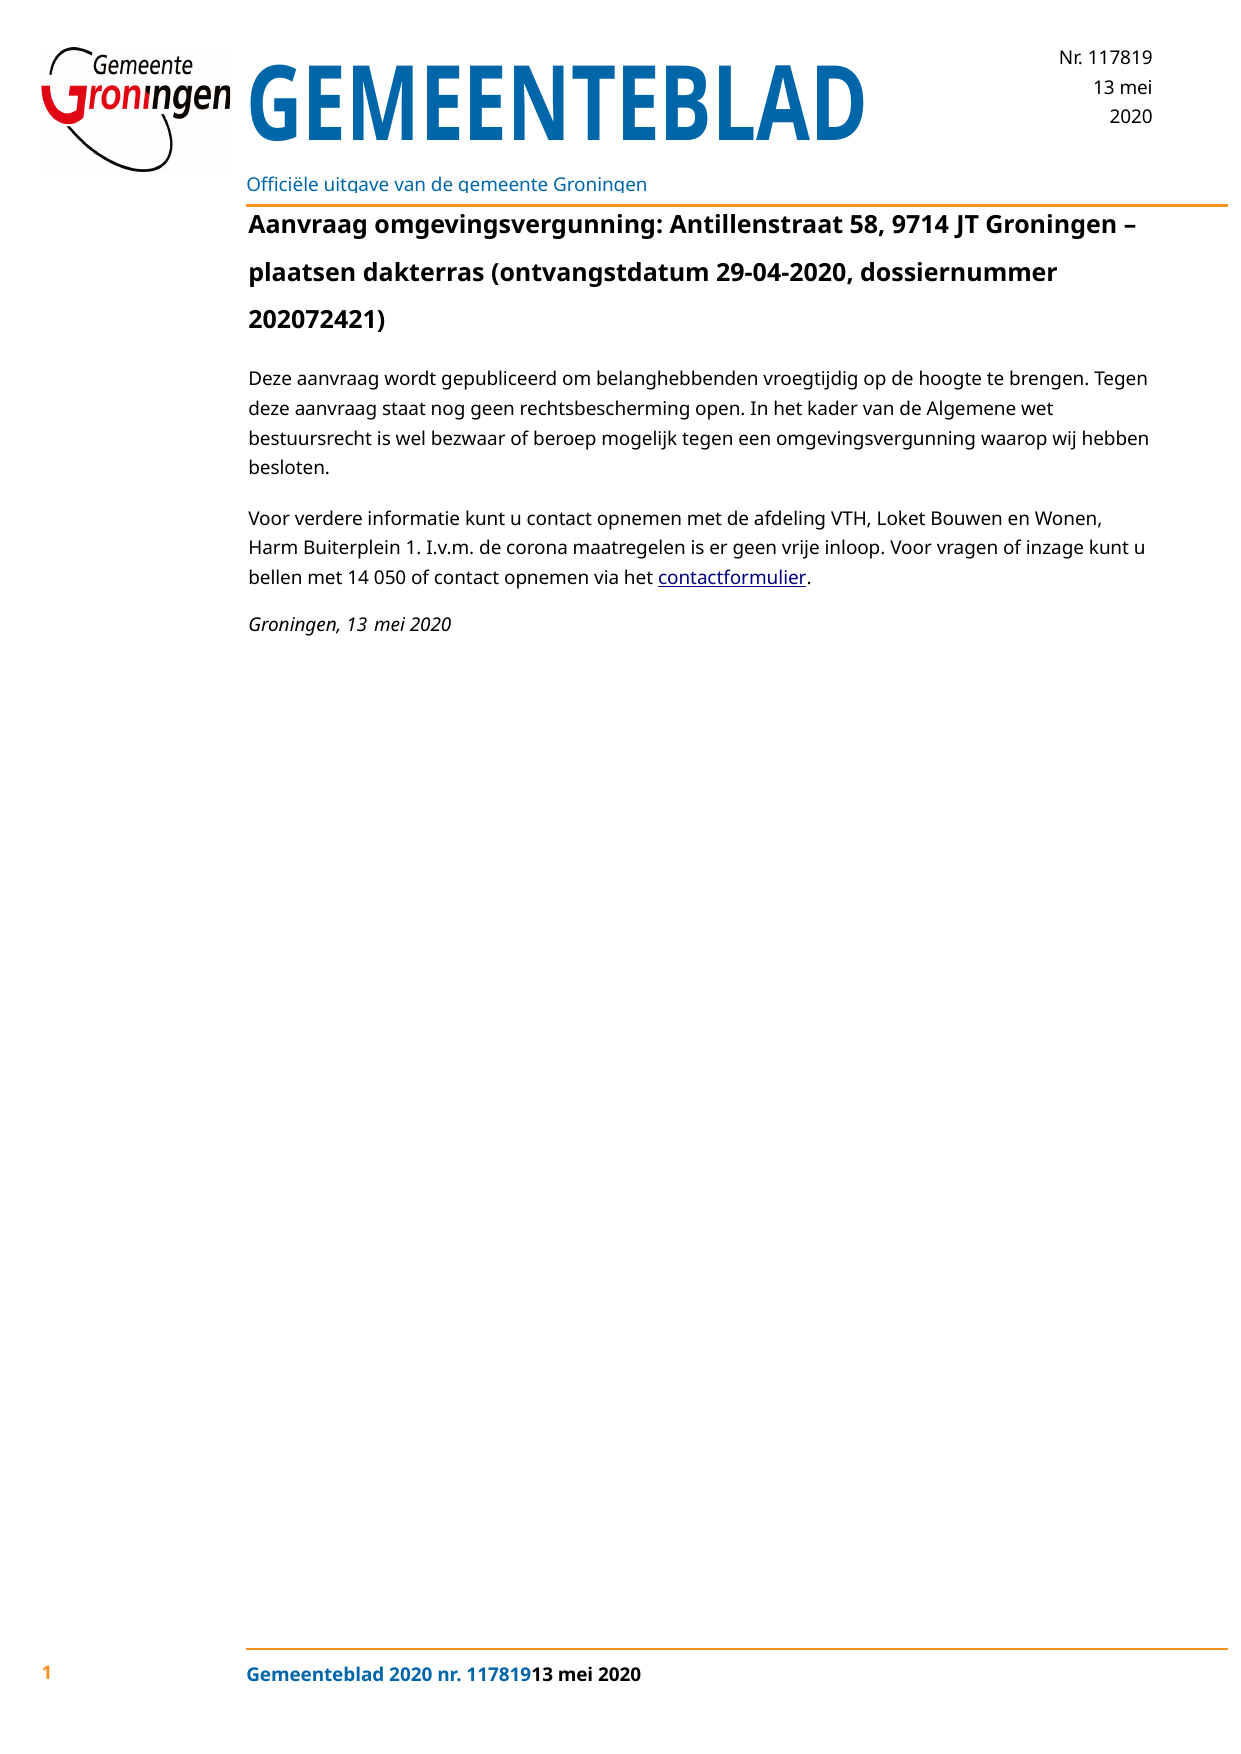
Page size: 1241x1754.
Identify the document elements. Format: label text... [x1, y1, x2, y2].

picture [41, 47, 231, 172]
text Groningen, 13 mei 2020 [248, 612, 1152, 637]
text Deze aanvraag wordt gepubliceerd om belanghebbenden vroegtijdig op de hoogte te brengen. Tegen deze aanvraag staat nog geen rechtsbescherming open. In het kader van de Algemene wet bestuursrecht is wel bezwaar of beroep mogelijk tegen een omgevingsvergunning waarop wij hebben besloten. [248, 366, 1152, 480]
text Aanvraag omgevingsvergunning: Antillenstraat 58, 9714 JT Groningen – plaatsen dakterras (ontvangstdatum 29-04-2020, dossiernummer 202072421) [248, 207, 1152, 336]
text Voor verdere informatie kunt u contact opnemen met de afdeling VTH, Loket Bouwen en Wonen, Harm Buiterplein 1. I.v.m. de corona maatregelen is er geen vrije inloop. Voor vragen of inzage kunt u bellen met 14 050 of contact opnemen via het contactformulier. [248, 505, 1152, 589]
